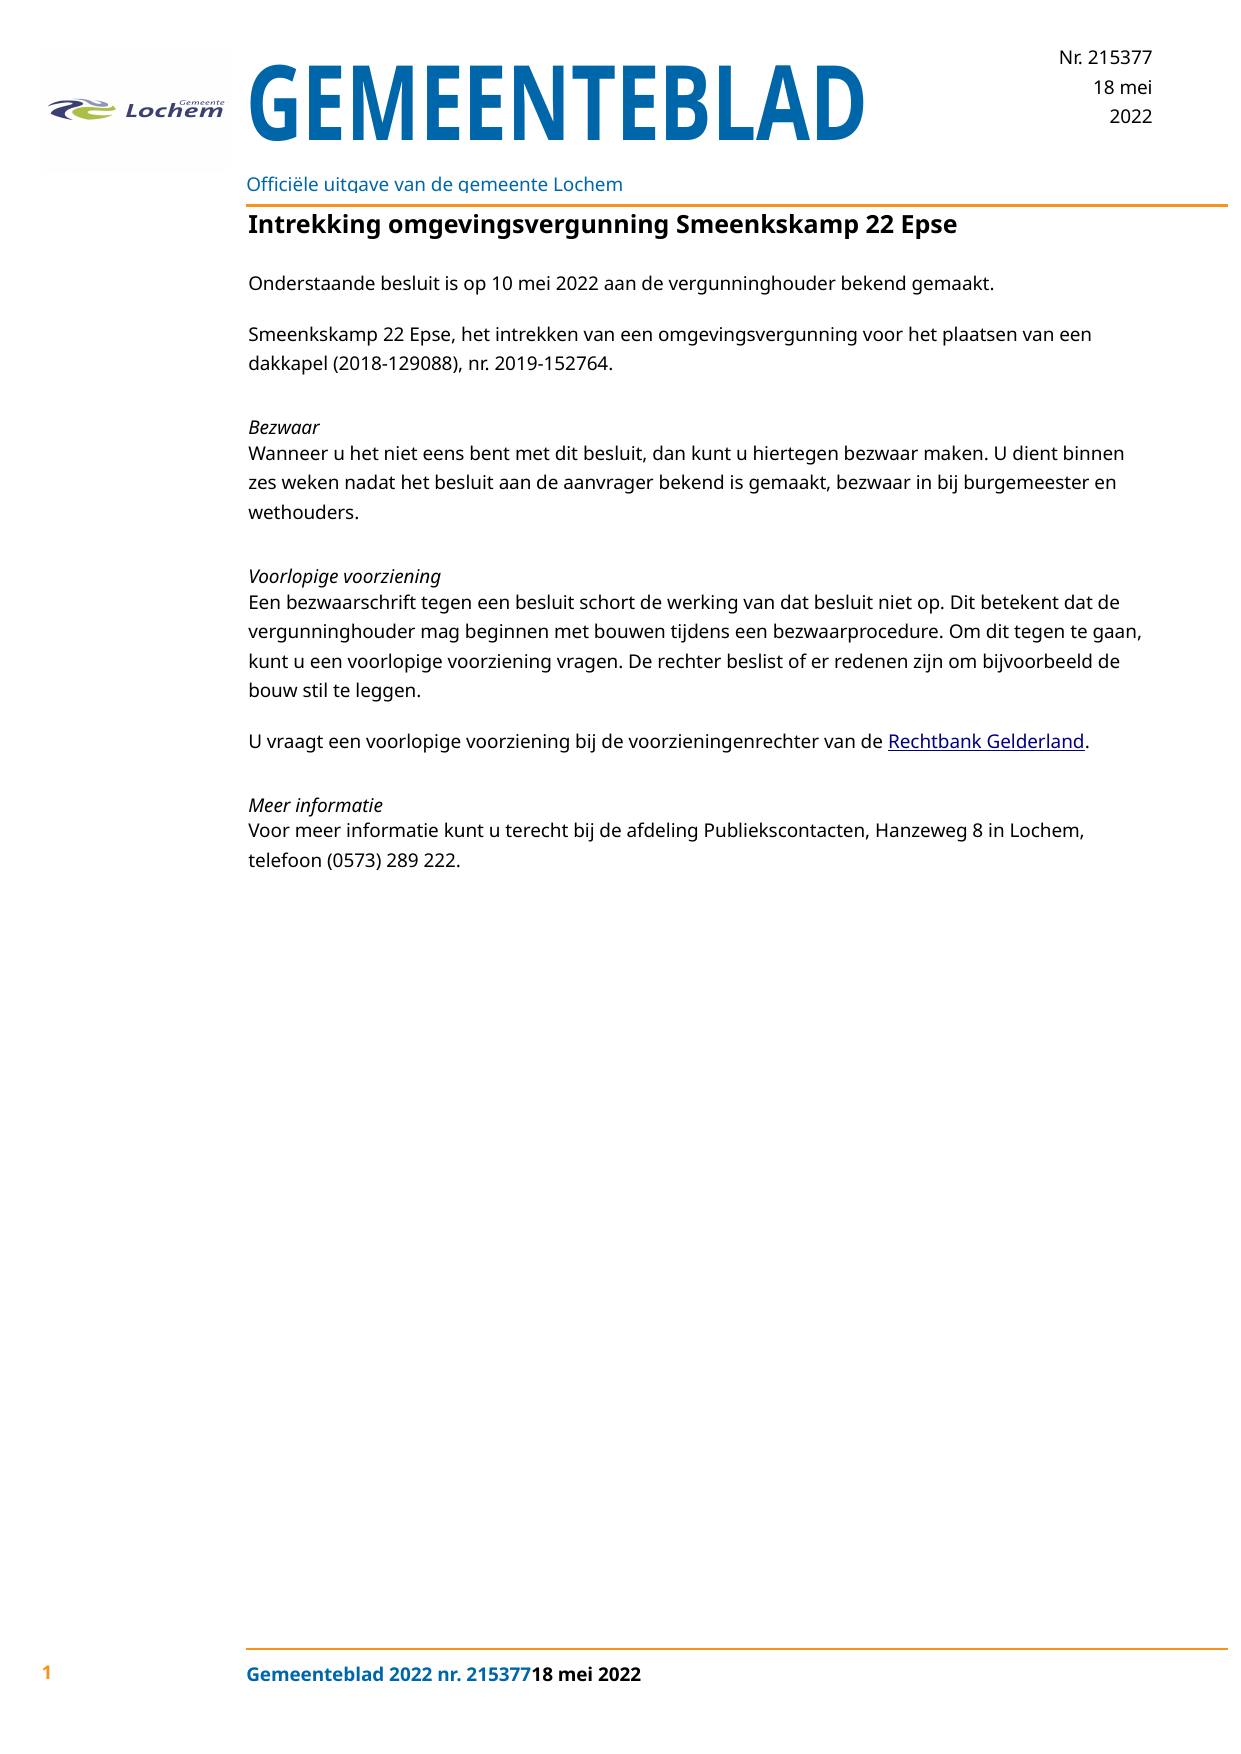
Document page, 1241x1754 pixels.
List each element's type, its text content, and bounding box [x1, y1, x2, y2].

text U vraagt een voorlopige voorziening bij de voorzieningenrechter van de Rechtbank Gelderland. [248, 728, 1152, 754]
text Onderstaande besluit is op 10 mei 2022 aan de vergunninghouder bekend gemaakt. [248, 270, 1152, 296]
text Intrekking omgevingsvergunning Smeenkskamp 22 Epse [248, 207, 1152, 241]
text Smeenkskamp 22 Epse, het intrekken van een omgevingsvergunning voor het plaatsen van een dakkapel (2018-129088), nr. 2019-152764. [248, 321, 1152, 376]
text Meer informatie [248, 792, 1152, 818]
text Voorlopige voorziening [248, 563, 1152, 589]
text Voor meer informatie kunt u terecht bij de afdeling Publiekscontacten, Hanzeweg 8 in Lochem, telefoon (0573) 289 222. [248, 818, 1152, 873]
picture [41, 47, 231, 172]
text Bezwaar [248, 414, 1152, 440]
text Een bezwaarschrift tegen een besluit schort de werking van dat besluit niet op. Dit betekent dat de vergunninghouder mag beginnen met bouwen tijdens een bezwaarprocedure. Om dit tegen te gaan, kunt u een voorlopige voorziening vragen. De rechter beslist of er redenen zijn om bijvoorbeeld de bouw stil te leggen. [248, 589, 1152, 703]
text Wanneer u het niet eens bent met dit besluit, dan kunt u hiertegen bezwaar maken. U dient binnen zes weken nadat het besluit aan de aanvrager bekend is gemaakt, bezwaar in bij burgemeester en wethouders. [248, 440, 1152, 525]
